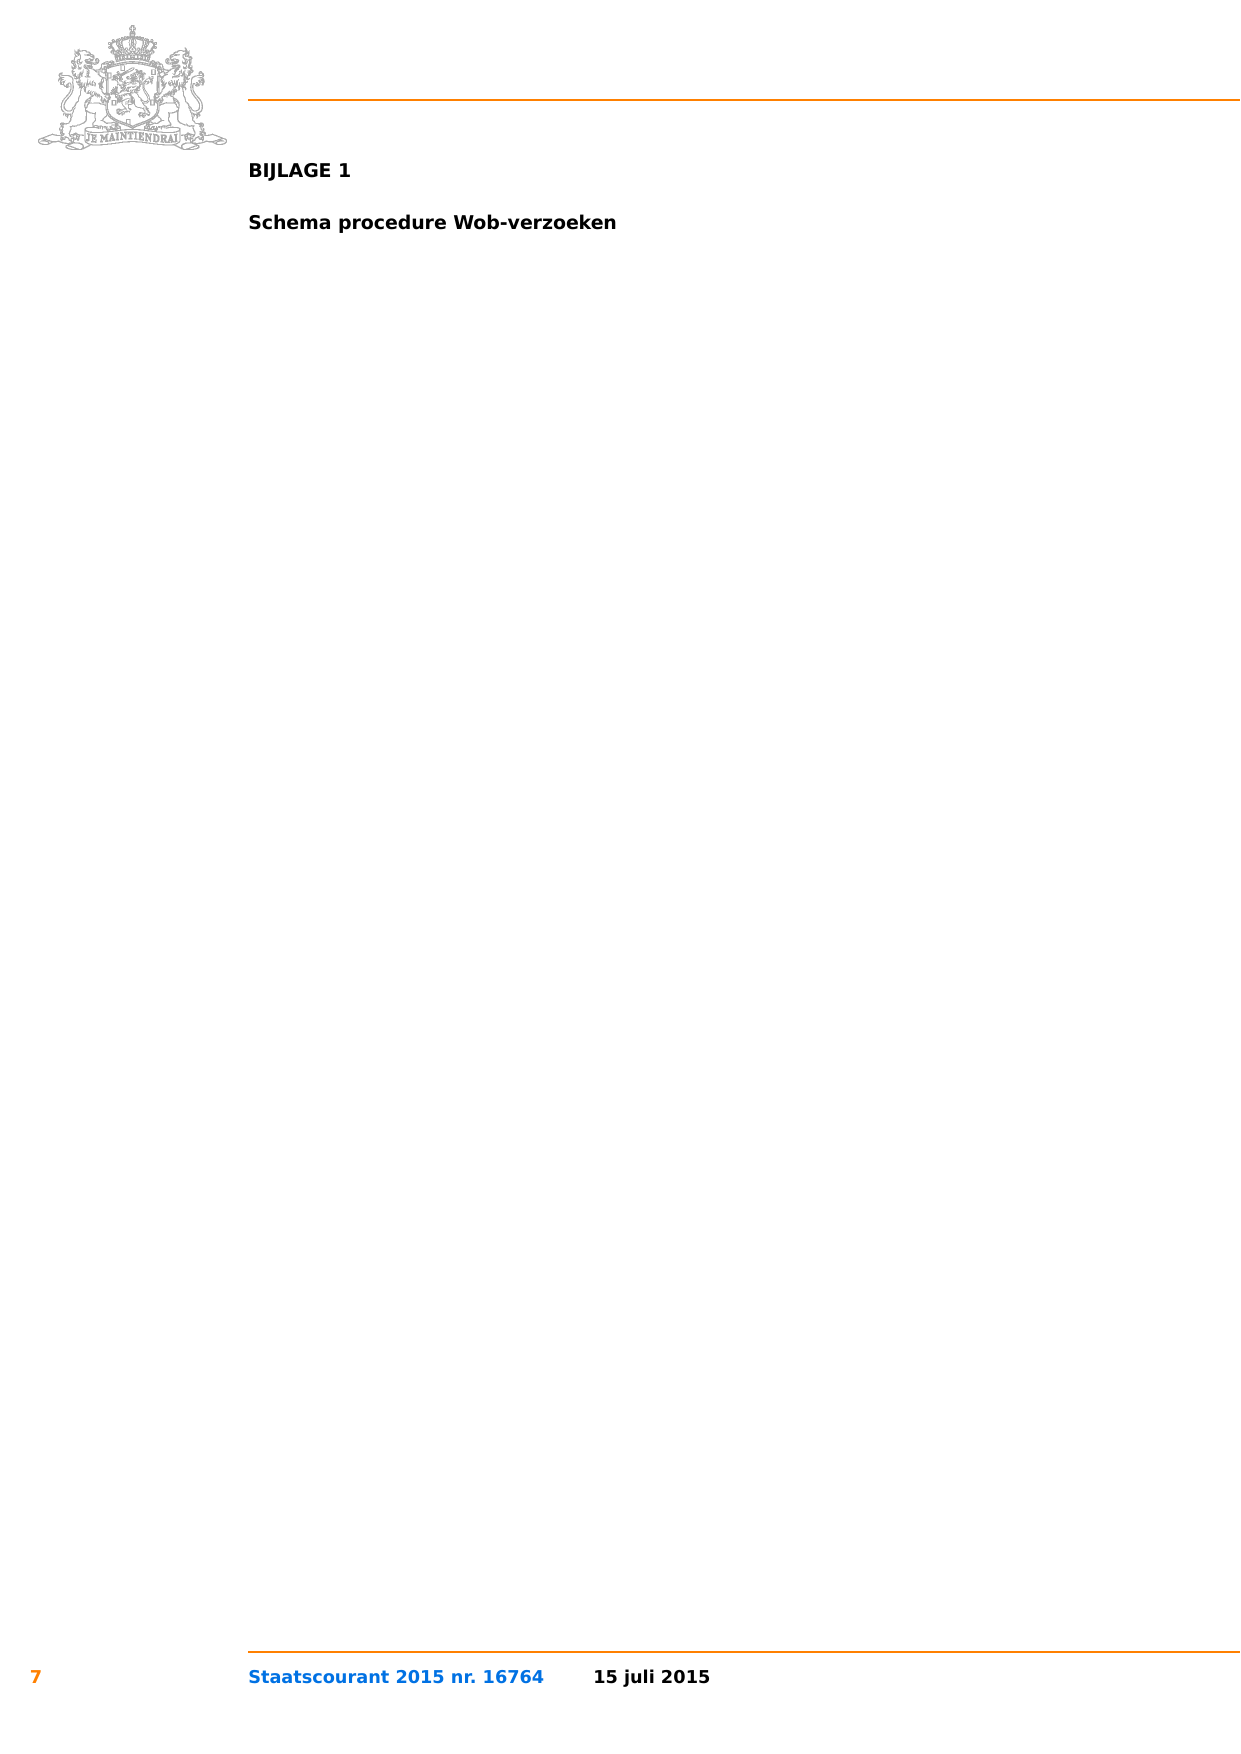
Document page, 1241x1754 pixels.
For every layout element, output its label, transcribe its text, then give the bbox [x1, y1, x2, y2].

subtitle Schema procedure Wob-verzoeken [248, 212, 1163, 234]
picture [38, 25, 227, 150]
subtitle BIJLAGE 1 [248, 160, 1163, 182]
